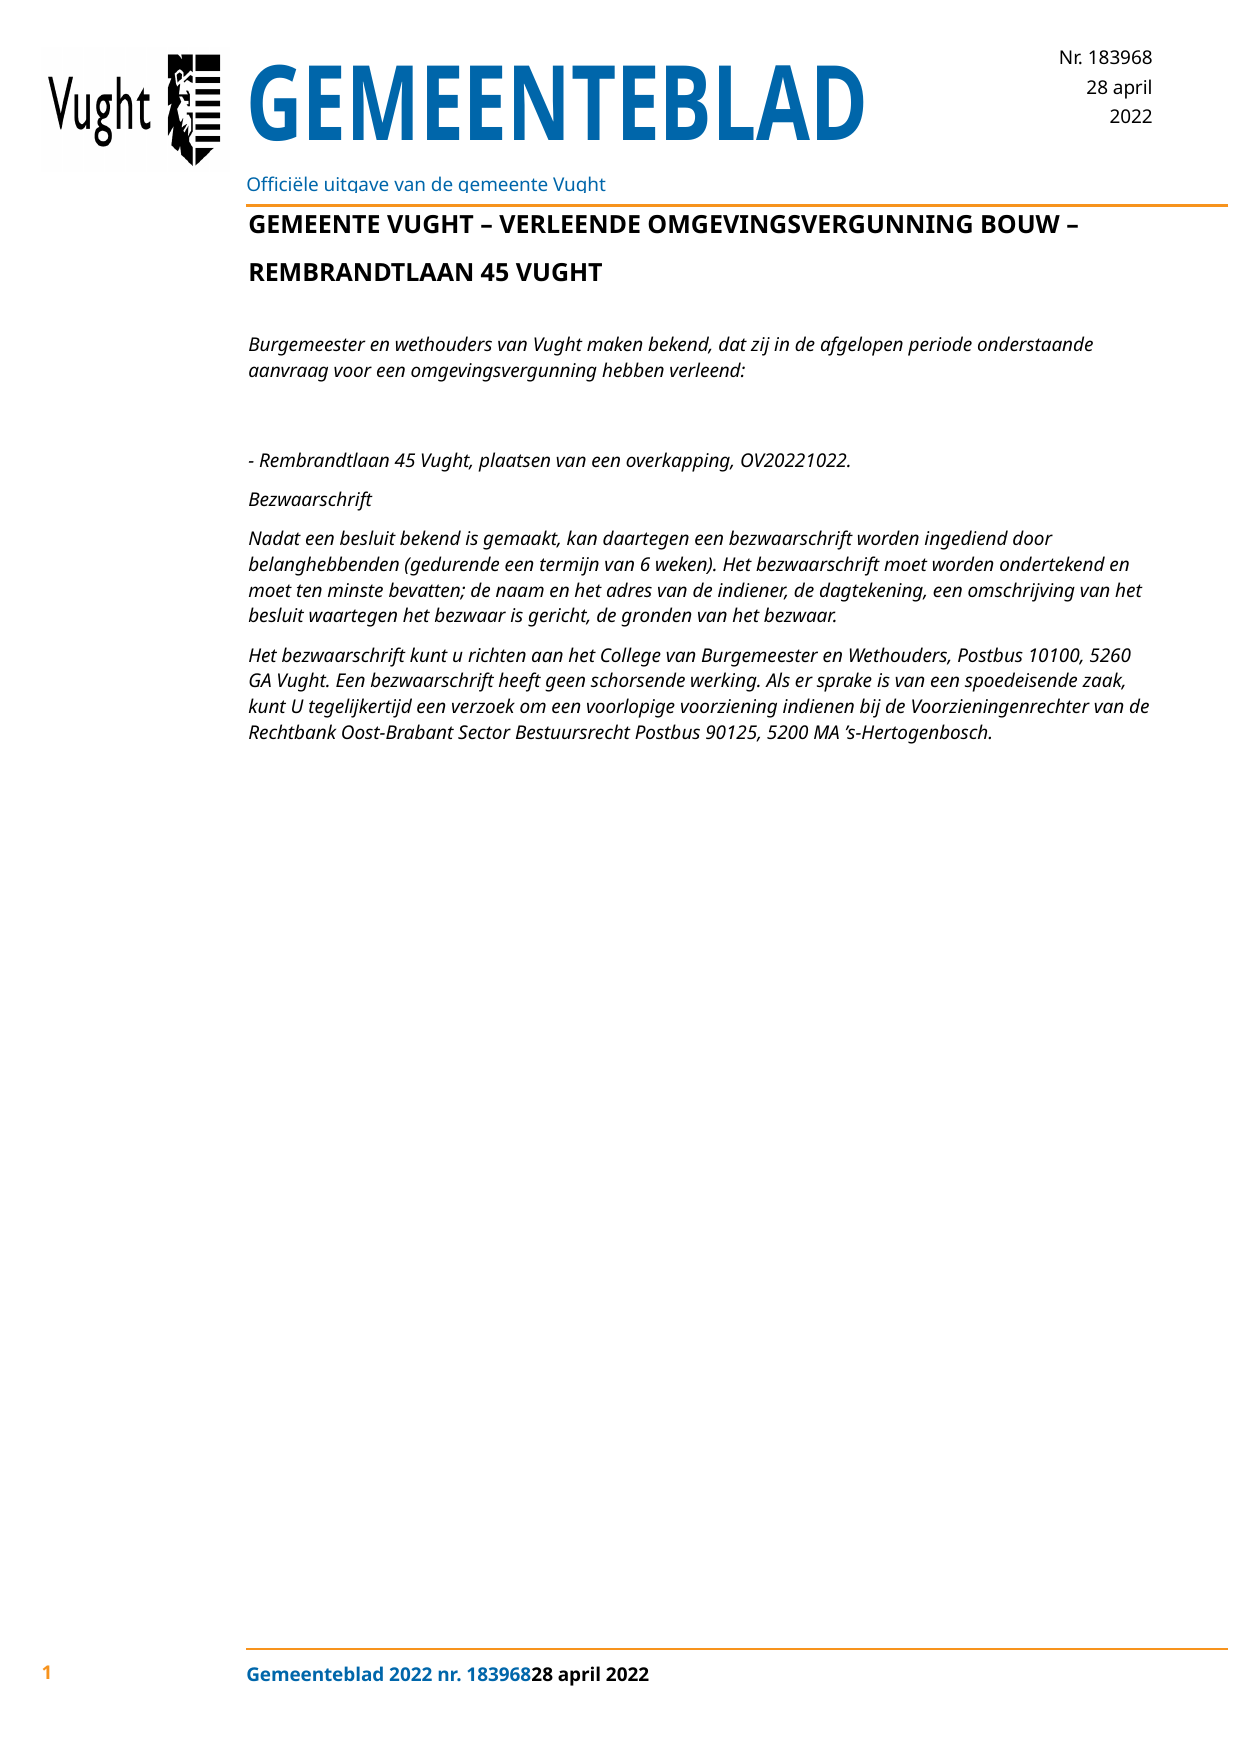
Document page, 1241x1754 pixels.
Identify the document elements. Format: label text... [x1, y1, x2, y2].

text Bezwaarschrift [248, 486, 1152, 512]
text Burgemeester en wethouders van Vught maken bekend, dat zij in de afgelopen periode onderstaande aanvraag voor een omgevingsvergunning hebben verleend: [248, 331, 1152, 383]
text Nadat een besluit bekend is gemaakt, kan daartegen een bezwaarschrift worden ingediend door belanghebbenden (gedurende een termijn van 6 weken). Het bezwaarschrift moet worden ondertekend en moet ten minste bevatten; de naam en het adres van de indiener, de dagtekening, een omschrijving van het besluit waartegen het bezwaar is gericht, de gronden van het bezwaar. [248, 525, 1152, 628]
text - Rembrandtlaan 45 Vught, plaatsen van een overkapping, OV20221022. [248, 447, 1152, 473]
text GEMEENTE VUGHT – VERLEENDE OMGEVINGSVERGUNNING BOUW – REMBRANDTLAAN 45 VUGHT [248, 207, 1152, 288]
picture [41, 47, 231, 172]
text Het bezwaarschrift kunt u richten aan het College van Burgemeester en Wethouders, Postbus 10100, 5260 GA Vught. Een bezwaarschrift heeft geen schorsende werking. Als er sprake is van een spoedeisende zaak, kunt U tegelijkertijd een verzoek om een voorlopige voorziening indienen bij de Voorzieningenrechter van de Rechtbank Oost-Brabant Sector Bestuursrecht Postbus 90125, 5200 MA ’s-Hertogenbosch. [248, 642, 1152, 745]
